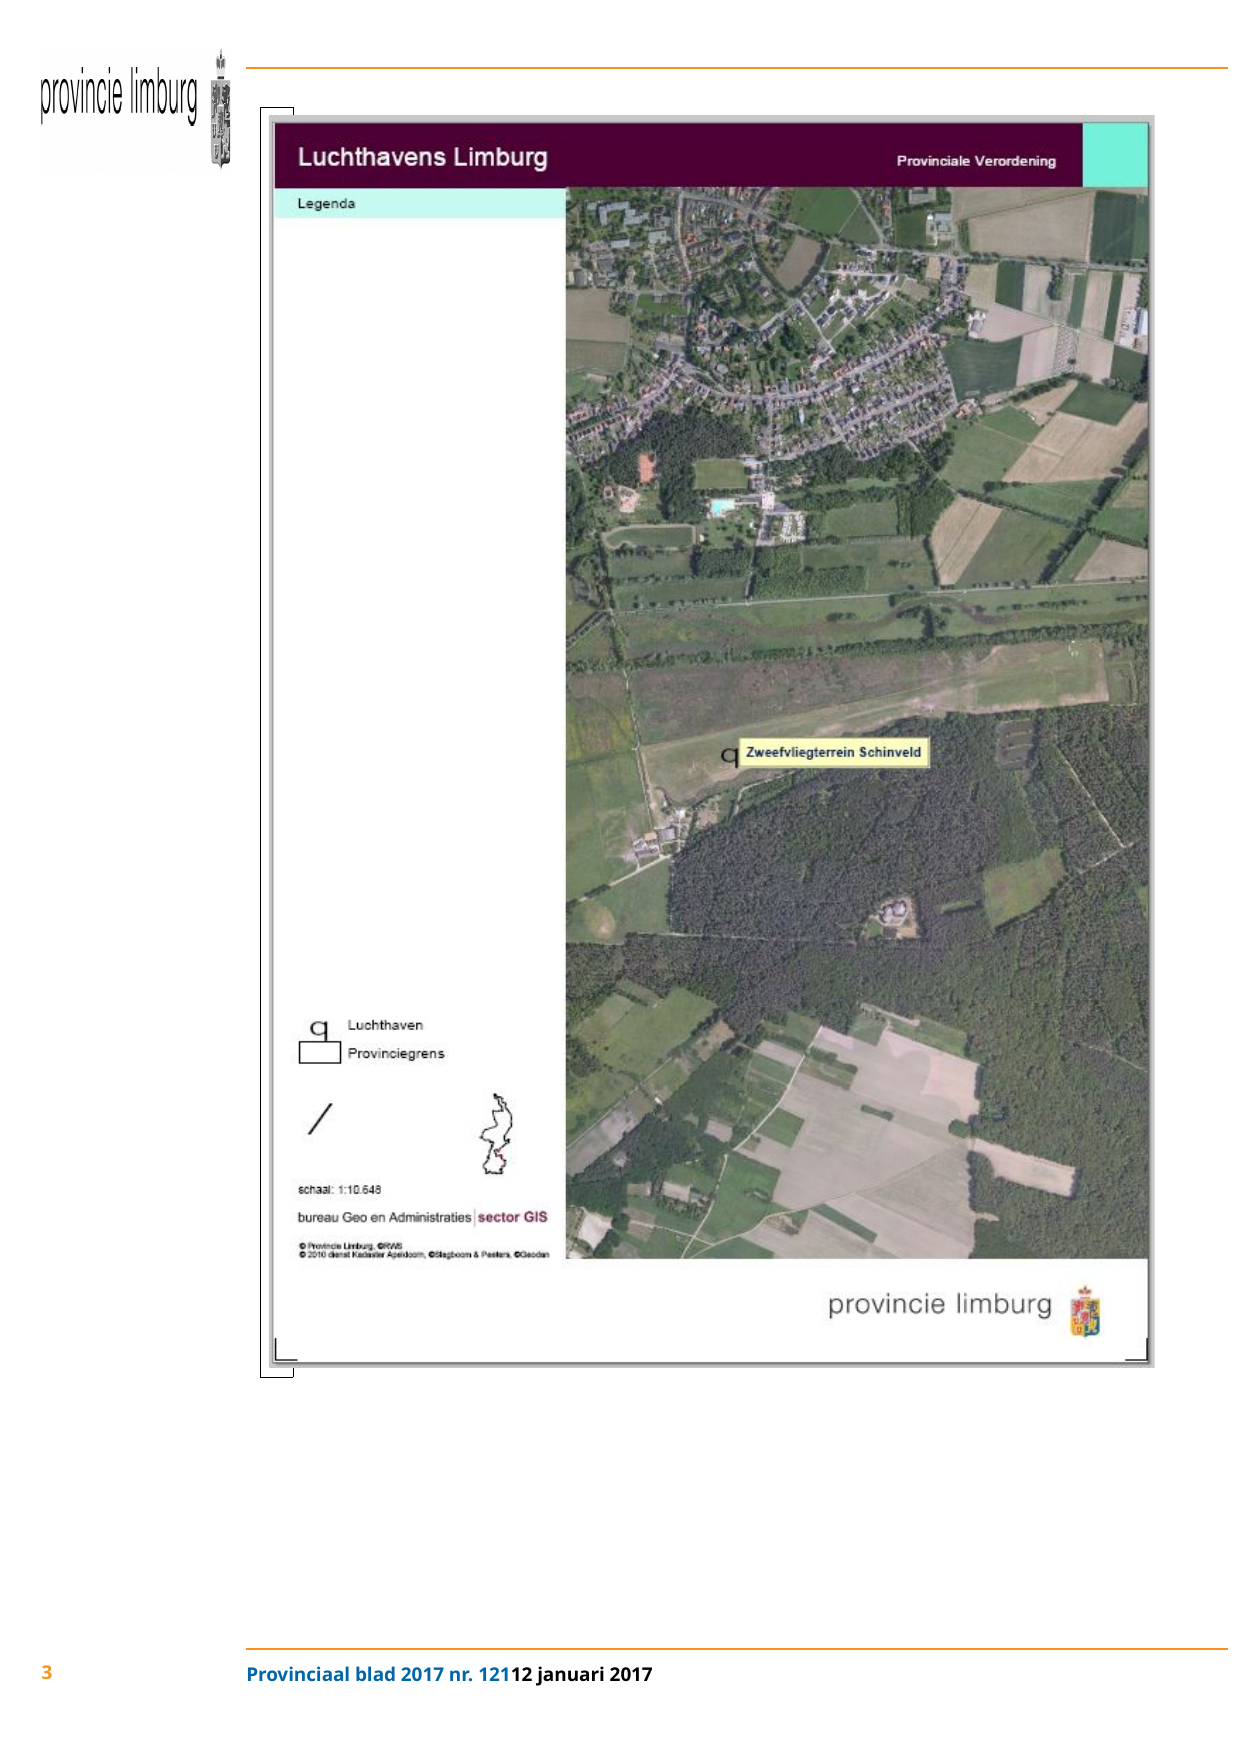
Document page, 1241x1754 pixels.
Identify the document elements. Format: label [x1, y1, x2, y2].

picture [268, 115, 1155, 1368]
picture [41, 47, 231, 172]
